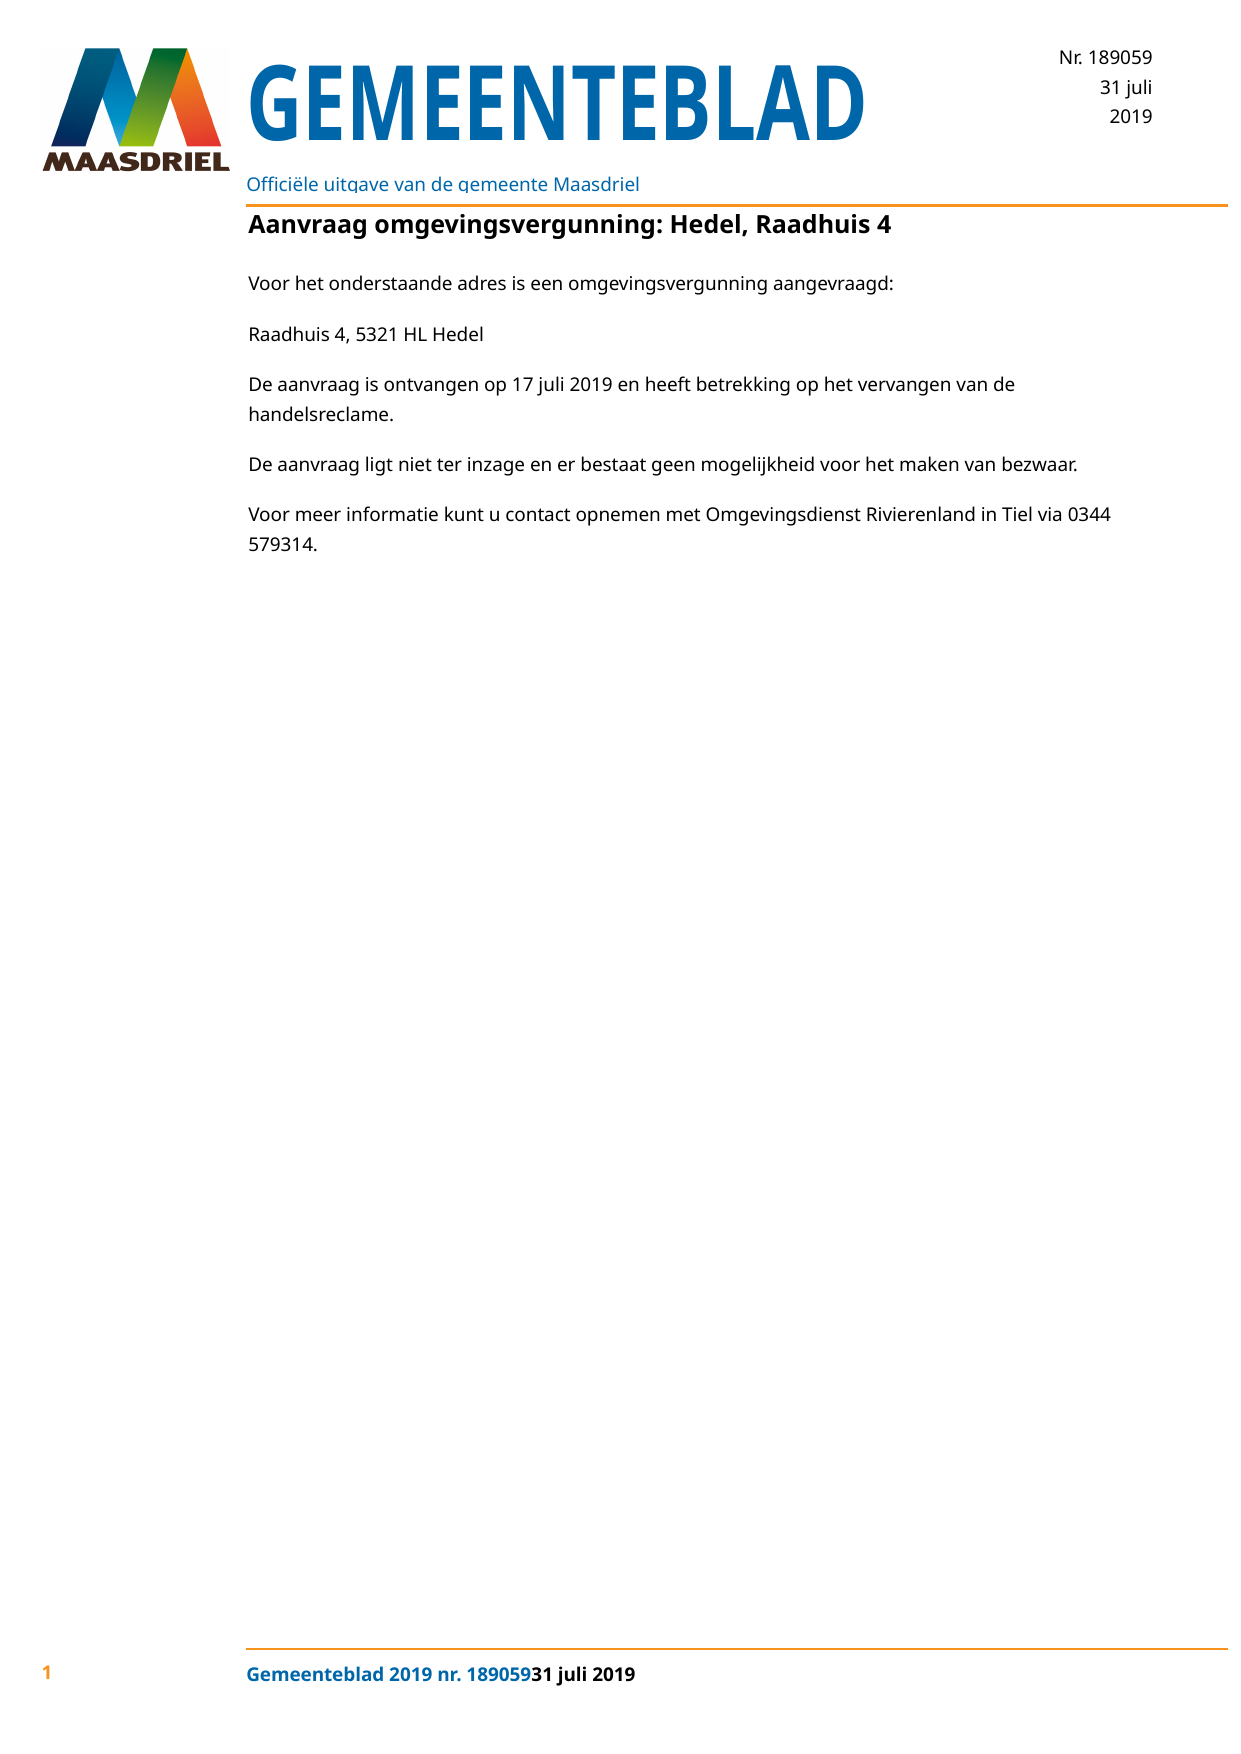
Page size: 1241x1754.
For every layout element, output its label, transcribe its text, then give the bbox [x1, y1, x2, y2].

text De aanvraag ligt niet ter inzage en er bestaat geen mogelijkheid voor het maken van bezwaar. [248, 451, 1152, 477]
text Voor het onderstaande adres is een omgevingsvergunning aangevraagd: [248, 270, 1152, 296]
text De aanvraag is ontvangen op 17 juli 2019 en heeft betrekking op het vervangen van de handelsreclame. [248, 371, 1152, 426]
text Raadhuis 4, 5321 HL Hedel [248, 321, 1152, 346]
text Aanvraag omgevingsvergunning: Hedel, Raadhuis 4 [248, 207, 1152, 241]
text Voor meer informatie kunt u contact opnemen met Omgevingsdienst Rivierenland in Tiel via 0344 579314. [248, 502, 1152, 557]
picture [41, 47, 231, 172]
